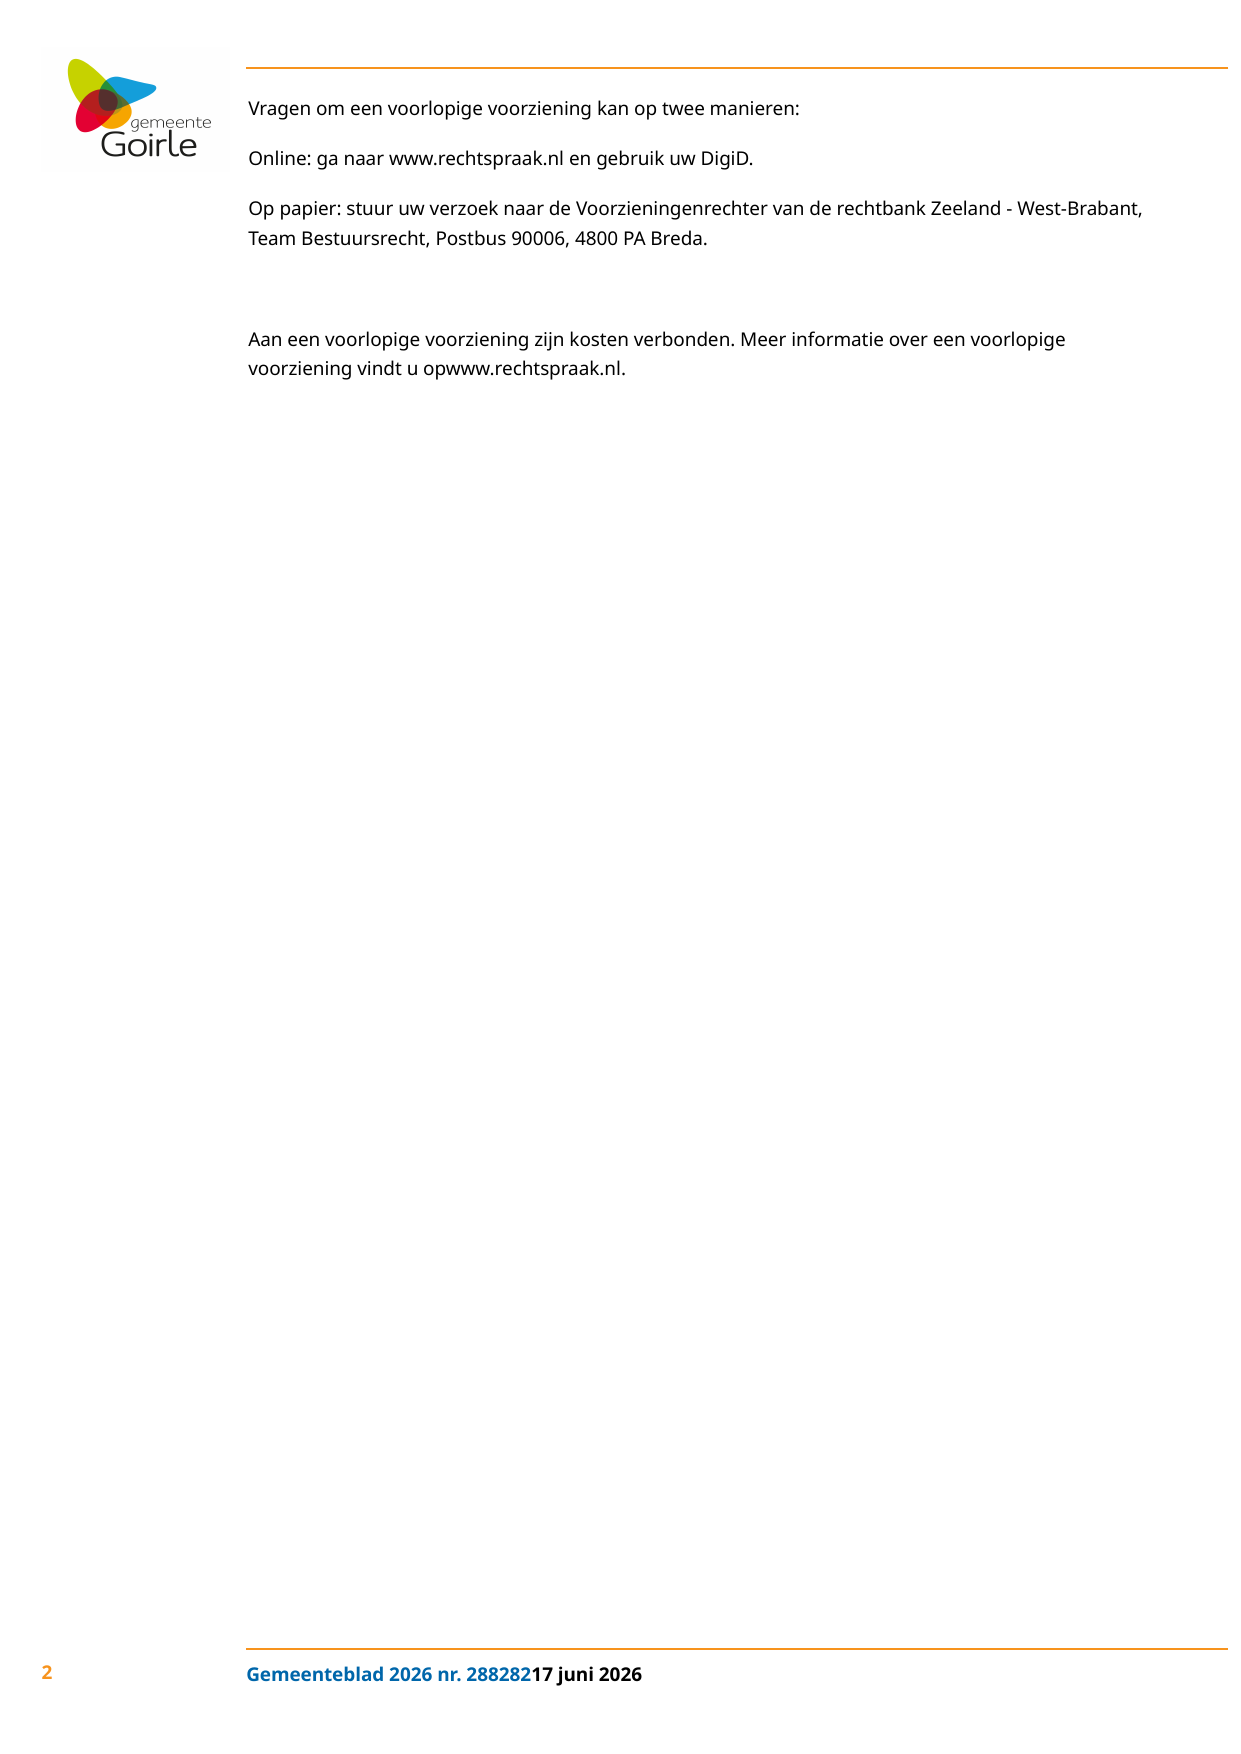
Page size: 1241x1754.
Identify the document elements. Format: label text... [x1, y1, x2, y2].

text Aan een voorlopige voorziening zijn kosten verbonden. Meer informatie over een voorlopige voorziening vindt u opwww.rechtspraak.nl. [248, 326, 1152, 381]
picture [41, 47, 231, 172]
text Op papier: stuur uw verzoek naar de Voorzieningenrechter van de rechtbank Zeeland - West-Brabant, Team Bestuursrecht, Postbus 90006, 4800 PA Breda. [248, 196, 1152, 251]
text Online: ga naar www.rechtspraak.nl en gebruik uw DigiD. [248, 145, 1152, 171]
text Vragen om een voorlopige voorziening kan op twee manieren: [248, 95, 1152, 121]
